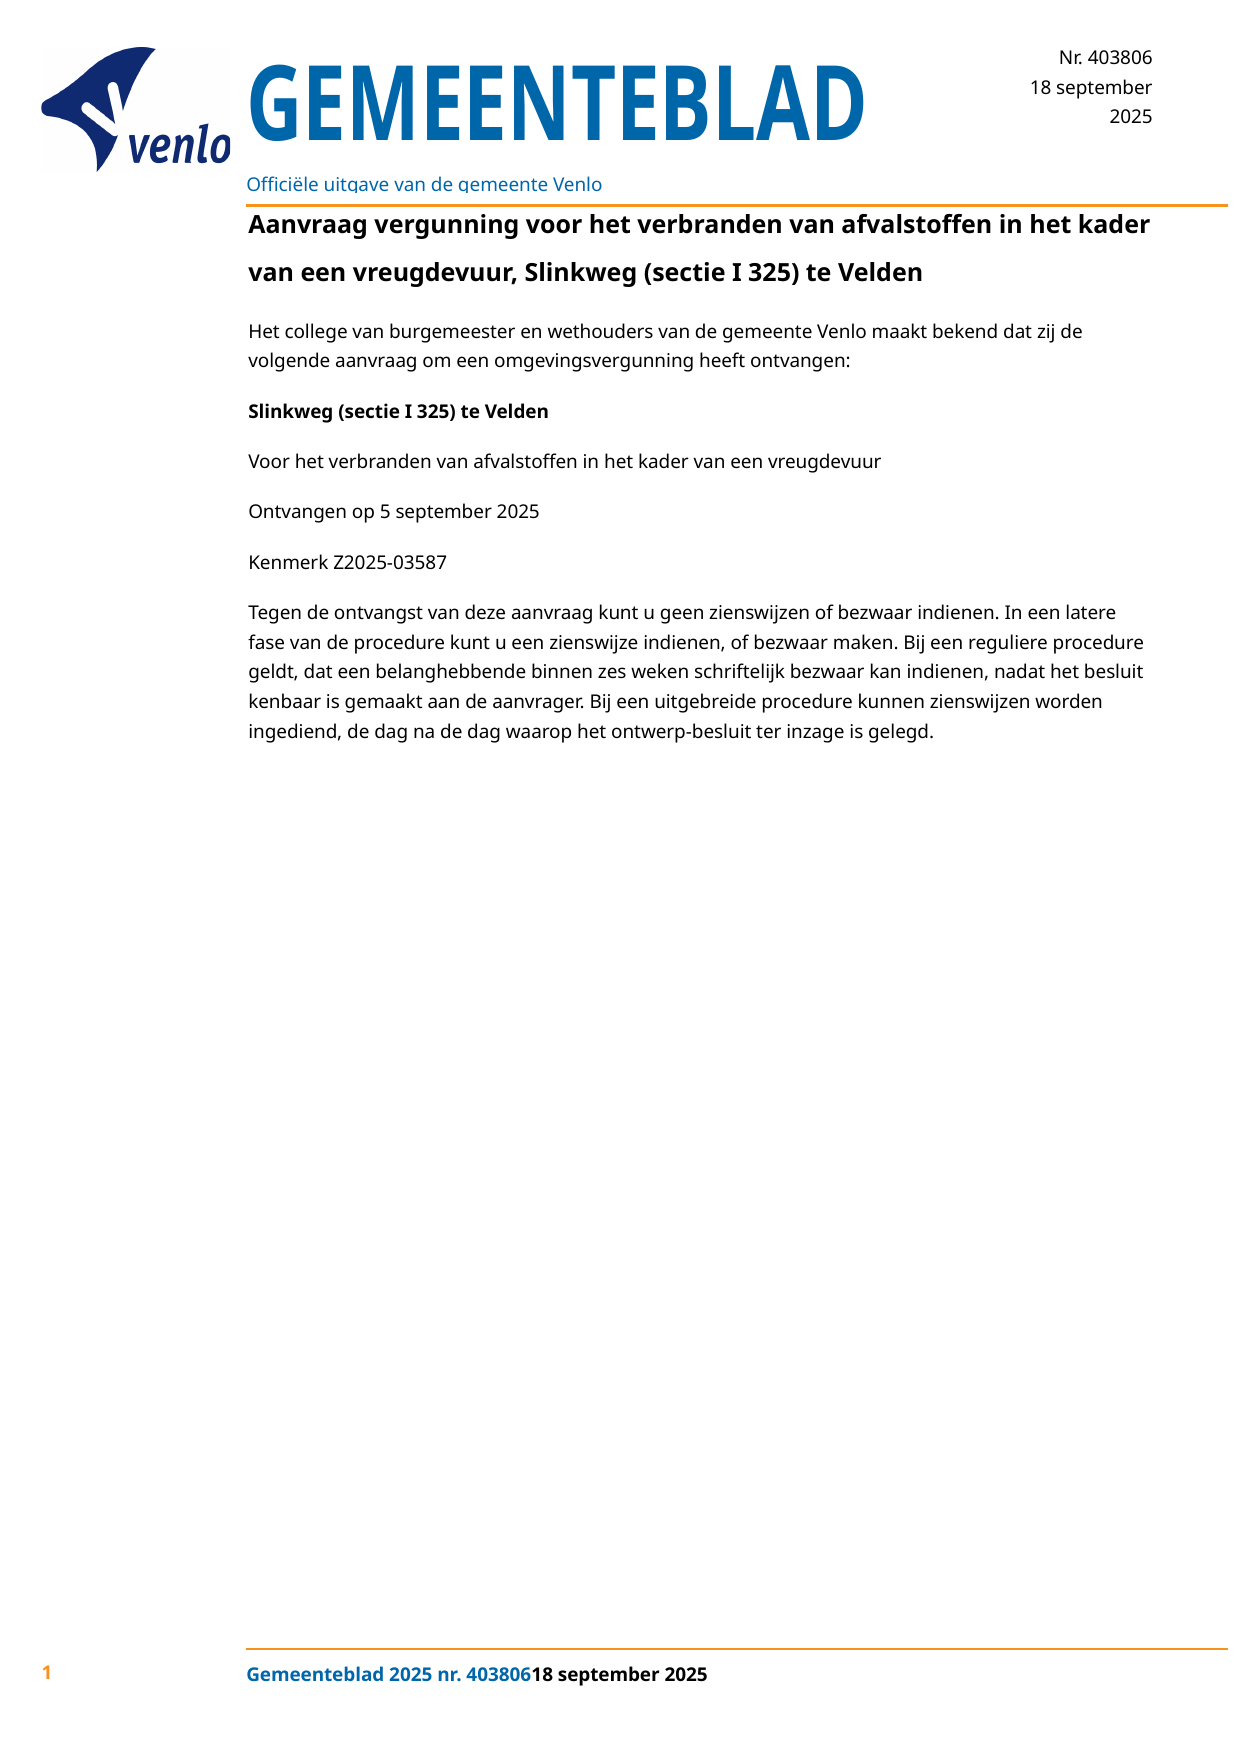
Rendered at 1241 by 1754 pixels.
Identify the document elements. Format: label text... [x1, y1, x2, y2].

text Aanvraag vergunning voor het verbranden van afvalstoffen in het kader van een vreugdevuur, Slinkweg (sectie I 325) te Velden [248, 207, 1152, 288]
picture [41, 47, 231, 172]
text Voor het verbranden van afvalstoffen in het kader van een vreugdevuur [248, 448, 1152, 474]
text Ontvangen op 5 september 2025 [248, 499, 1152, 524]
text Slinkweg (sectie I 325) te Velden [248, 398, 1152, 424]
text Het college van burgemeester en wethouders van de gemeente Venlo maakt bekend dat zij de volgende aanvraag om een omgevingsvergunning heeft ontvangen: [248, 318, 1152, 373]
text Tegen de ontvangst van deze aanvraag kunt u geen zienswijzen of bezwaar indienen. In een latere fase van de procedure kunt u een zienswijze indienen, of bezwaar maken. Bij een reguliere procedure geldt, dat een belanghebbende binnen zes weken schriftelijk bezwaar kan indienen, nadat het besluit kenbaar is gemaakt aan de aanvrager. Bij een uitgebreide procedure kunnen zienswijzen worden ingediend, de dag na de dag waarop het ontwerp-besluit ter inzage is gelegd. [248, 599, 1152, 744]
text Kenmerk Z2025-03587 [248, 549, 1152, 575]
